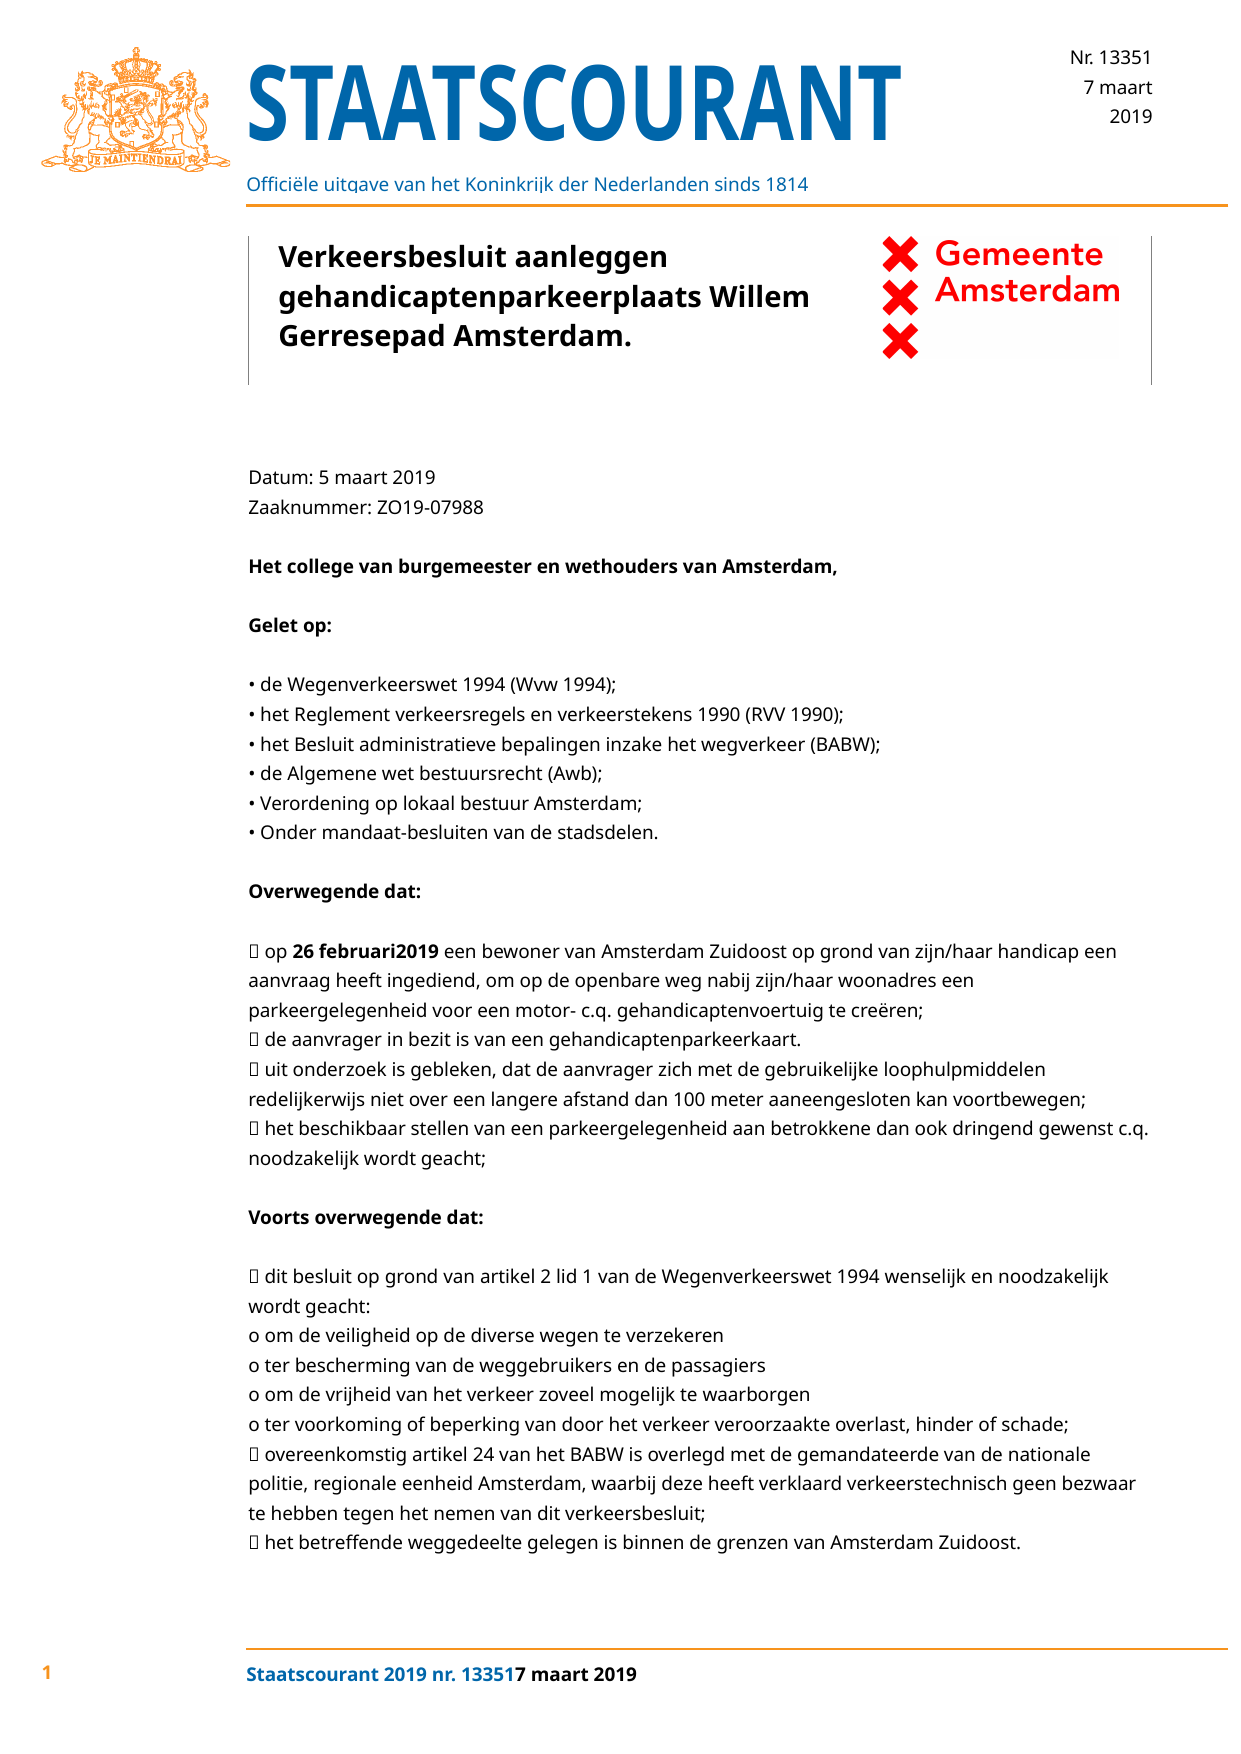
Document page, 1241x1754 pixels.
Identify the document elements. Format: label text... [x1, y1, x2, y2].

text Zaaknummer: ZO19-07988 [248, 494, 1152, 520]
text o om de veiligheid op de diverse wegen te verzekeren [248, 1322, 1152, 1348]
text • het Besluit administratieve bepalingen inzake het wegverkeer (BABW); [248, 731, 1152, 757]
text o om de vrijheid van het verkeer zoveel mogelijk te waarborgen [248, 1382, 1152, 1407]
text • de Algemene wet bestuursrecht (Awb); [248, 760, 1152, 786]
text Datum: 5 maart 2019 [248, 464, 1152, 490]
text  overeenkomstig artikel 24 van het BABW is overlegd met de gemandateerde van de nationale politie, regionale eenheid Amsterdam, waarbij deze heeft verklaard verkeerstechnisch geen bezwaar te hebben tegen het nemen van dit verkeersbesluit; [248, 1441, 1152, 1526]
text  op 26 februari2019 een bewoner van Amsterdam Zuidoost op grond van zijn/haar handicap een aanvraag heeft ingediend, om op de openbare weg nabij zijn/haar woonadres een parkeergelegenheid voor een motor- c.q. gehandicaptenvoertuig te creëren; [248, 938, 1152, 1023]
table_header Verkeersbesluit aanleggen gehandicaptenparkeerplaats Willem Gerresepad Amsterdam. [249, 236, 850, 385]
text • de Wegenverkeerswet 1994 (Wvw 1994); [248, 672, 1152, 697]
picture [41, 47, 231, 172]
picture [882, 236, 1119, 359]
text Overwegende dat: [248, 879, 1152, 904]
table_header [850, 236, 1151, 385]
text  het betreffende weggedeelte gelegen is binnen de grenzen van Amsterdam Zuidoost. [248, 1529, 1152, 1555]
text • Onder mandaat-besluiten van de stadsdelen. [248, 819, 1152, 845]
text  dit besluit op grond van artikel 2 lid 1 van de Wegenverkeerswet 1994 wenselijk en noodzakelijk wordt geacht: [248, 1263, 1152, 1319]
text Voorts overwegende dat: [248, 1204, 1152, 1230]
text  het beschikbaar stellen van een parkeergelegenheid aan betrokkene dan ook dringend gewenst c.q. noodzakelijk wordt geacht; [248, 1115, 1152, 1171]
text  de aanvrager in bezit is van een gehandicaptenparkeerkaart. [248, 1027, 1152, 1052]
text • Verordening op lokaal bestuur Amsterdam; [248, 790, 1152, 816]
text Het college van burgemeester en wethouders van Amsterdam, [248, 553, 1152, 579]
text  uit onderzoek is gebleken, dat de aanvrager zich met de gebruikelijke loophulpmiddelen redelijkerwijs niet over een langere afstand dan 100 meter aaneengesloten kan voortbewegen; [248, 1056, 1152, 1112]
text Gelet op: [248, 612, 1152, 638]
text o ter voorkoming of beperking van door het verkeer veroorzaakte overlast, hinder of schade; [248, 1411, 1152, 1437]
text o ter bescherming van de weggebruikers en de passagiers [248, 1352, 1152, 1378]
text • het Reglement verkeersregels en verkeerstekens 1990 (RVV 1990); [248, 701, 1152, 727]
